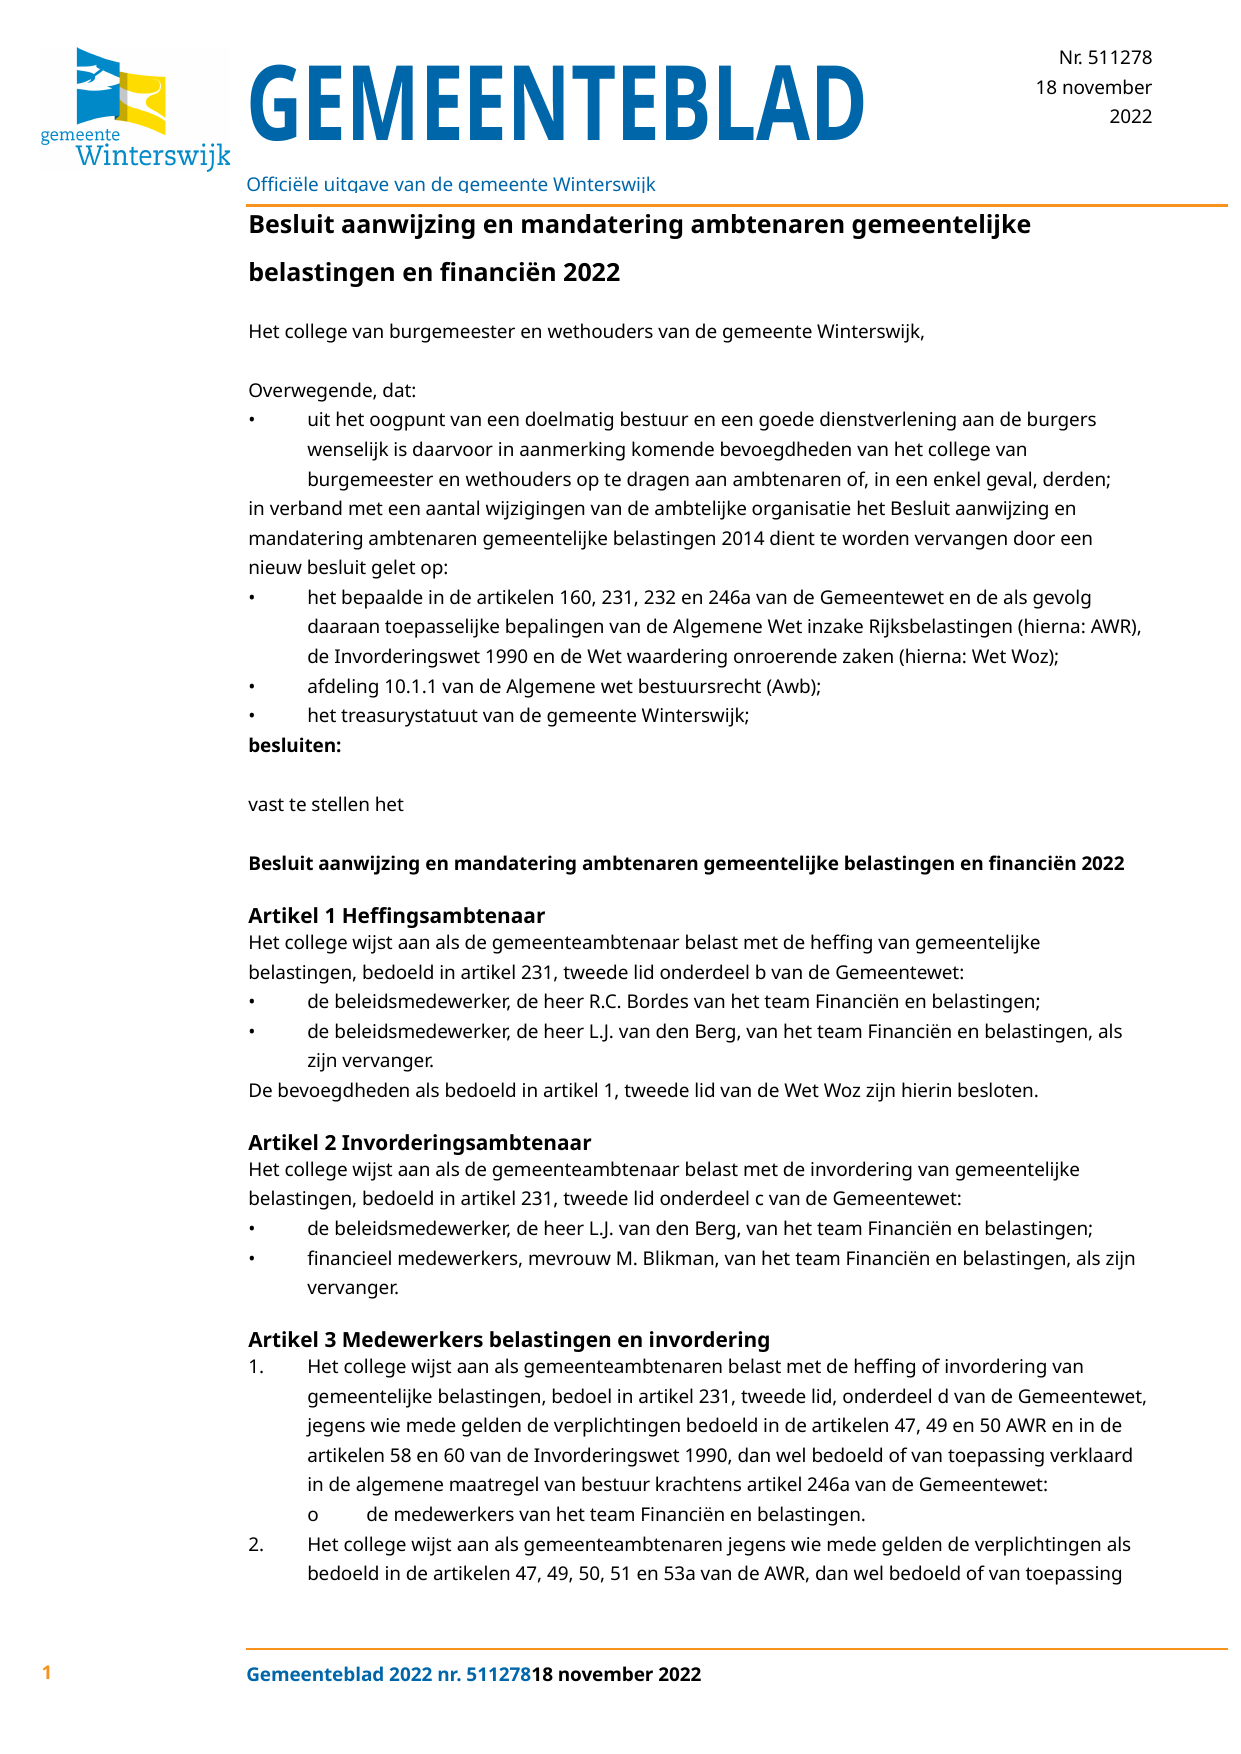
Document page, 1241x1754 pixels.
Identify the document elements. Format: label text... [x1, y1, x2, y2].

picture [41, 47, 231, 172]
list Het college wijst aan als gemeenteambtenaren belast met de heffing of invordering van gemeentelijke belastingen, bedoel in artikel 231, tweede lid, onderdeel d van de Gemeentewet, jegens wie mede gelden de verplichtingen bedoeld in de artikelen 47, 49 en 50 AWR en in de artikelen 58 en 60 van de Invorderingswet 1990, dan wel bedoeld of van toepassing verklaard in de algemene maatregel van bestuur krachtens artikel 246a van de Gemeentewet: [248, 1353, 1152, 1497]
text Het college wijst aan als de gemeenteambtenaar belast met de heffing van gemeentelijke belastingen, bedoeld in artikel 231, tweede lid onderdeel b van de Gemeentewet: [248, 929, 1152, 984]
text De bevoegdheden als bedoeld in artikel 1, tweede lid van de Wet Woz zijn hierin besloten. [248, 1077, 1152, 1103]
text in verband met een aantal wijzigingen van de ambtelijke organisatie het Besluit aanwijzing en mandatering ambtenaren gemeentelijke belastingen 2014 dient te worden vervangen door een nieuw besluit gelet op: [248, 495, 1152, 580]
list Het college wijst aan als gemeenteambtenaren jegens wie mede gelden de verplichtingen als bedoeld in de artikelen 47, 49, 50, 51 en 53a van de AWR, dan wel bedoeld of van toepassing [248, 1531, 1152, 1586]
list uit het oogpunt van een doelmatig bestuur en een goede dienstverlening aan de burgers wenselijk is daarvoor in aanmerking komende bevoegdheden van het college van burgemeester en wethouders op te dragen aan ambtenaren of, in een enkel geval, derden; [248, 407, 1152, 492]
text Besluit aanwijzing en mandatering ambtenaren gemeentelijke belastingen en financiën 2022 [248, 207, 1152, 288]
list de medewerkers van het team Financiën en belastingen. [307, 1501, 1152, 1527]
list het treasurystatuut van de gemeente Winterswijk; [248, 702, 1152, 728]
text Het college wijst aan als de gemeenteambtenaar belast met de invordering van gemeentelijke belastingen, bedoeld in artikel 231, tweede lid onderdeel c van de Gemeentewet: [248, 1156, 1152, 1211]
list de beleidsmedewerker, de heer L.J. van den Berg, van het team Financiën en belastingen, als zijn vervanger. [248, 1018, 1152, 1073]
text Artikel 2 Invorderingsambtenaar [248, 1128, 1152, 1156]
list de beleidsmedewerker, de heer R.C. Bordes van het team Financiën en belastingen; [248, 988, 1152, 1014]
text Artikel 3 Medewerkers belastingen en invordering [248, 1325, 1152, 1353]
picture [225, 153, 231, 162]
text besluiten: [248, 732, 1152, 758]
list de beleidsmedewerker, de heer L.J. van den Berg, van het team Financiën en belastingen; [248, 1215, 1152, 1241]
text vast te stellen het [248, 791, 1152, 817]
text Overwegende, dat: [248, 377, 1152, 403]
list afdeling 10.1.1 van de Algemene wet bestuursrecht (Awb); [248, 673, 1152, 699]
list financieel medewerkers, mevrouw M. Blikman, van het team Financiën en belastingen, als zijn vervanger. [248, 1245, 1152, 1300]
text Artikel 1 Heffingsambtenaar [248, 901, 1152, 929]
list het bepaalde in de artikelen 160, 231, 232 en 246a van de Gemeentewet en de als gevolg daaraan toepasselijke bepalingen van de Algemene Wet inzake Rijksbelastingen (hierna: AWR), de Invorderingswet 1990 en de Wet waardering onroerende zaken (hierna: Wet Woz); [248, 584, 1152, 669]
text Besluit aanwijzing en mandatering ambtenaren gemeentelijke belastingen en financiën 2022 [248, 850, 1152, 876]
text Het college van burgemeester en wethouders van de gemeente Winterswijk, [248, 318, 1152, 344]
